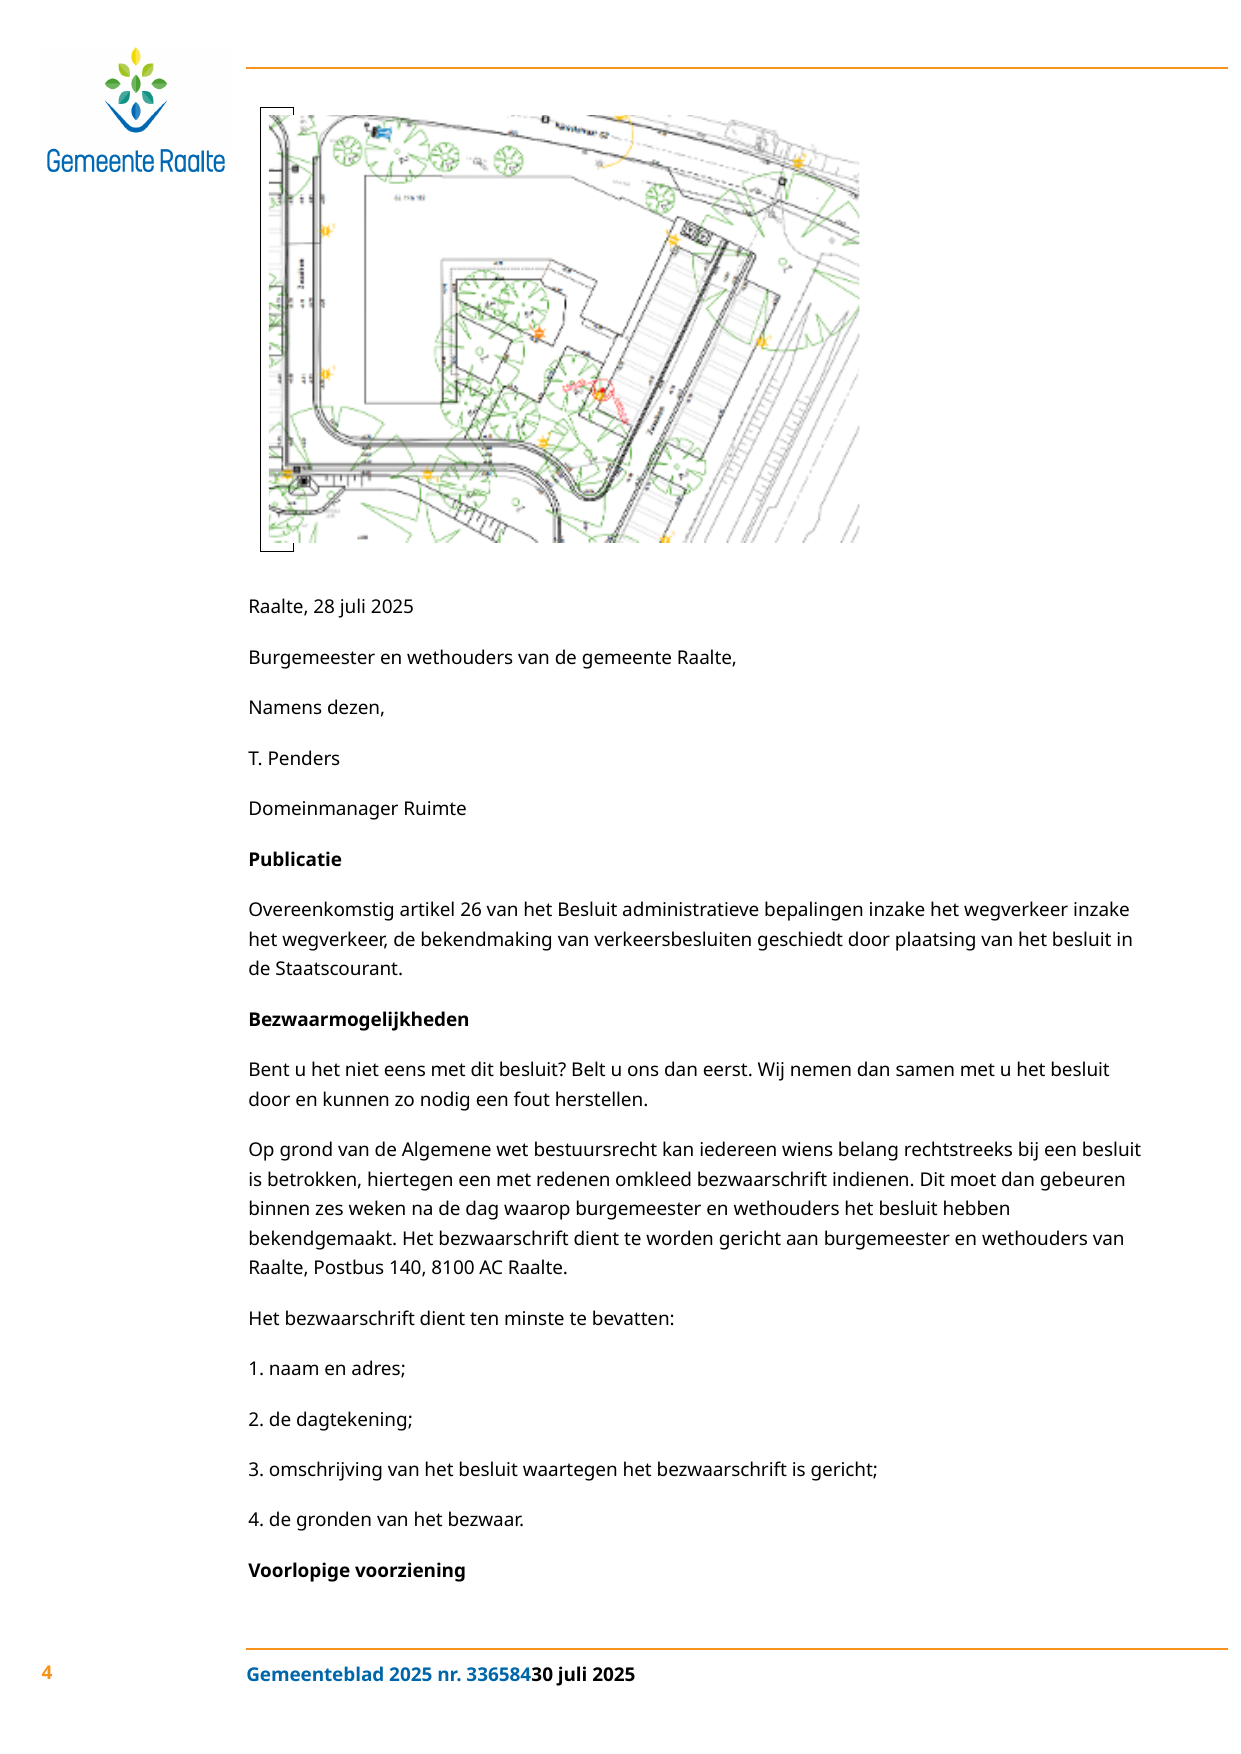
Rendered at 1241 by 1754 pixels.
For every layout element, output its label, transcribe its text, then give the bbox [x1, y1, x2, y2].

text Op grond van de Algemene wet bestuursrecht kan iedereen wiens belang rechtstreeks bij een besluit is betrokken, hiertegen een met redenen omkleed bezwaarschrift indienen. Dit moet dan gebeuren binnen zes weken na de dag waarop burgemeester en wethouders het besluit hebben bekendgemaakt. Het bezwaarschrift dient te worden gericht aan burgemeester en wethouders van Raalte, Postbus 140, 8100 AC Raalte. [248, 1136, 1152, 1280]
picture [268, 115, 860, 543]
text Publicatie [248, 846, 1152, 872]
text 1. naam en adres; [248, 1355, 1152, 1381]
text Domeinmanager Ruimte [248, 795, 1152, 821]
text Bent u het niet eens met dit besluit? Belt u ons dan eerst. Wij nemen dan samen met u het besluit door en kunnen zo nodig een fout herstellen. [248, 1056, 1152, 1112]
text Bezwaarmogelijkheden [248, 1006, 1152, 1032]
text Voorlopige voorziening [248, 1557, 1152, 1583]
text Het bezwaarschrift dient ten minste te bevatten: [248, 1305, 1152, 1331]
text Burgemeester en wethouders van de gemeente Raalte, [248, 644, 1152, 670]
picture [41, 47, 231, 172]
text 2. de dagtekening; [248, 1406, 1152, 1432]
text Overeenkomstig artikel 26 van het Besluit administratieve bepalingen inzake het wegverkeer inzake het wegverkeer, de bekendmaking van verkeersbesluiten geschiedt door plaatsing van het besluit in de Staatscourant. [248, 896, 1152, 981]
text Raalte, 28 juli 2025 [248, 594, 1152, 619]
text 3. omschrijving van het besluit waartegen het bezwaarschrift is gericht; [248, 1456, 1152, 1482]
text T. Penders [248, 745, 1152, 771]
text 4. de gronden van het bezwaar. [248, 1507, 1152, 1532]
text Namens dezen, [248, 694, 1152, 720]
